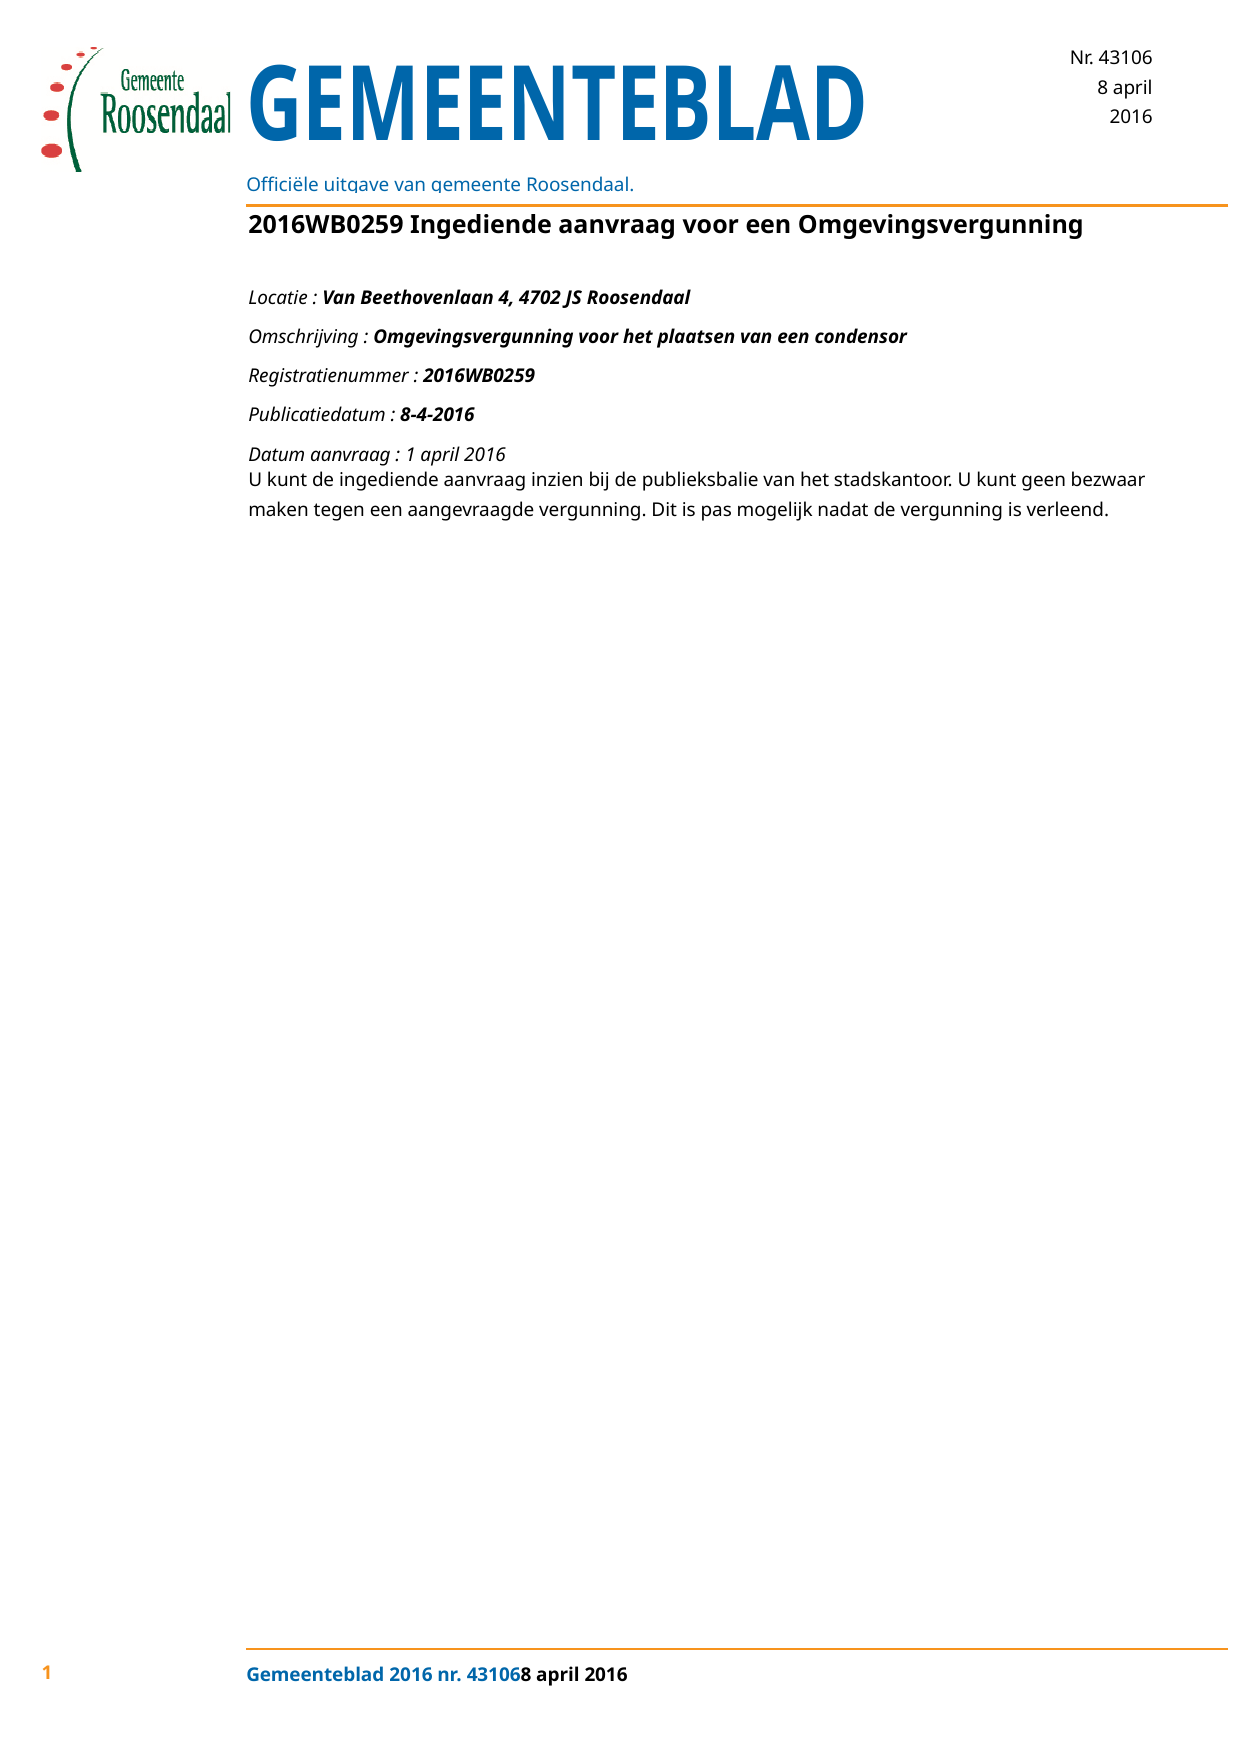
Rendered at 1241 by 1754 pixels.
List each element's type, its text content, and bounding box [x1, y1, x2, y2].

text Locatie : Van Beethovenlaan 4, 4702 JS Roosendaal [248, 284, 1152, 309]
text Omschrijving : Omgevingsvergunning voor het plaatsen van een condensor [248, 323, 1152, 349]
text Datum aanvraag : 1 april 2016 [248, 441, 1152, 467]
text Registratienummer : 2016WB0259 [248, 362, 1152, 388]
text 2016WB0259 Ingediende aanvraag voor een Omgevingsvergunning [248, 207, 1152, 241]
text Publicatiedatum : 8-4-2016 [248, 402, 1152, 427]
text U kunt de ingediende aanvraag inzien bij de publieksbalie van het stadskantoor. U kunt geen bezwaar maken tegen een aangevraagde vergunning. Dit is pas mogelijk nadat de vergunning is verleend. [248, 467, 1152, 522]
picture [41, 47, 231, 172]
